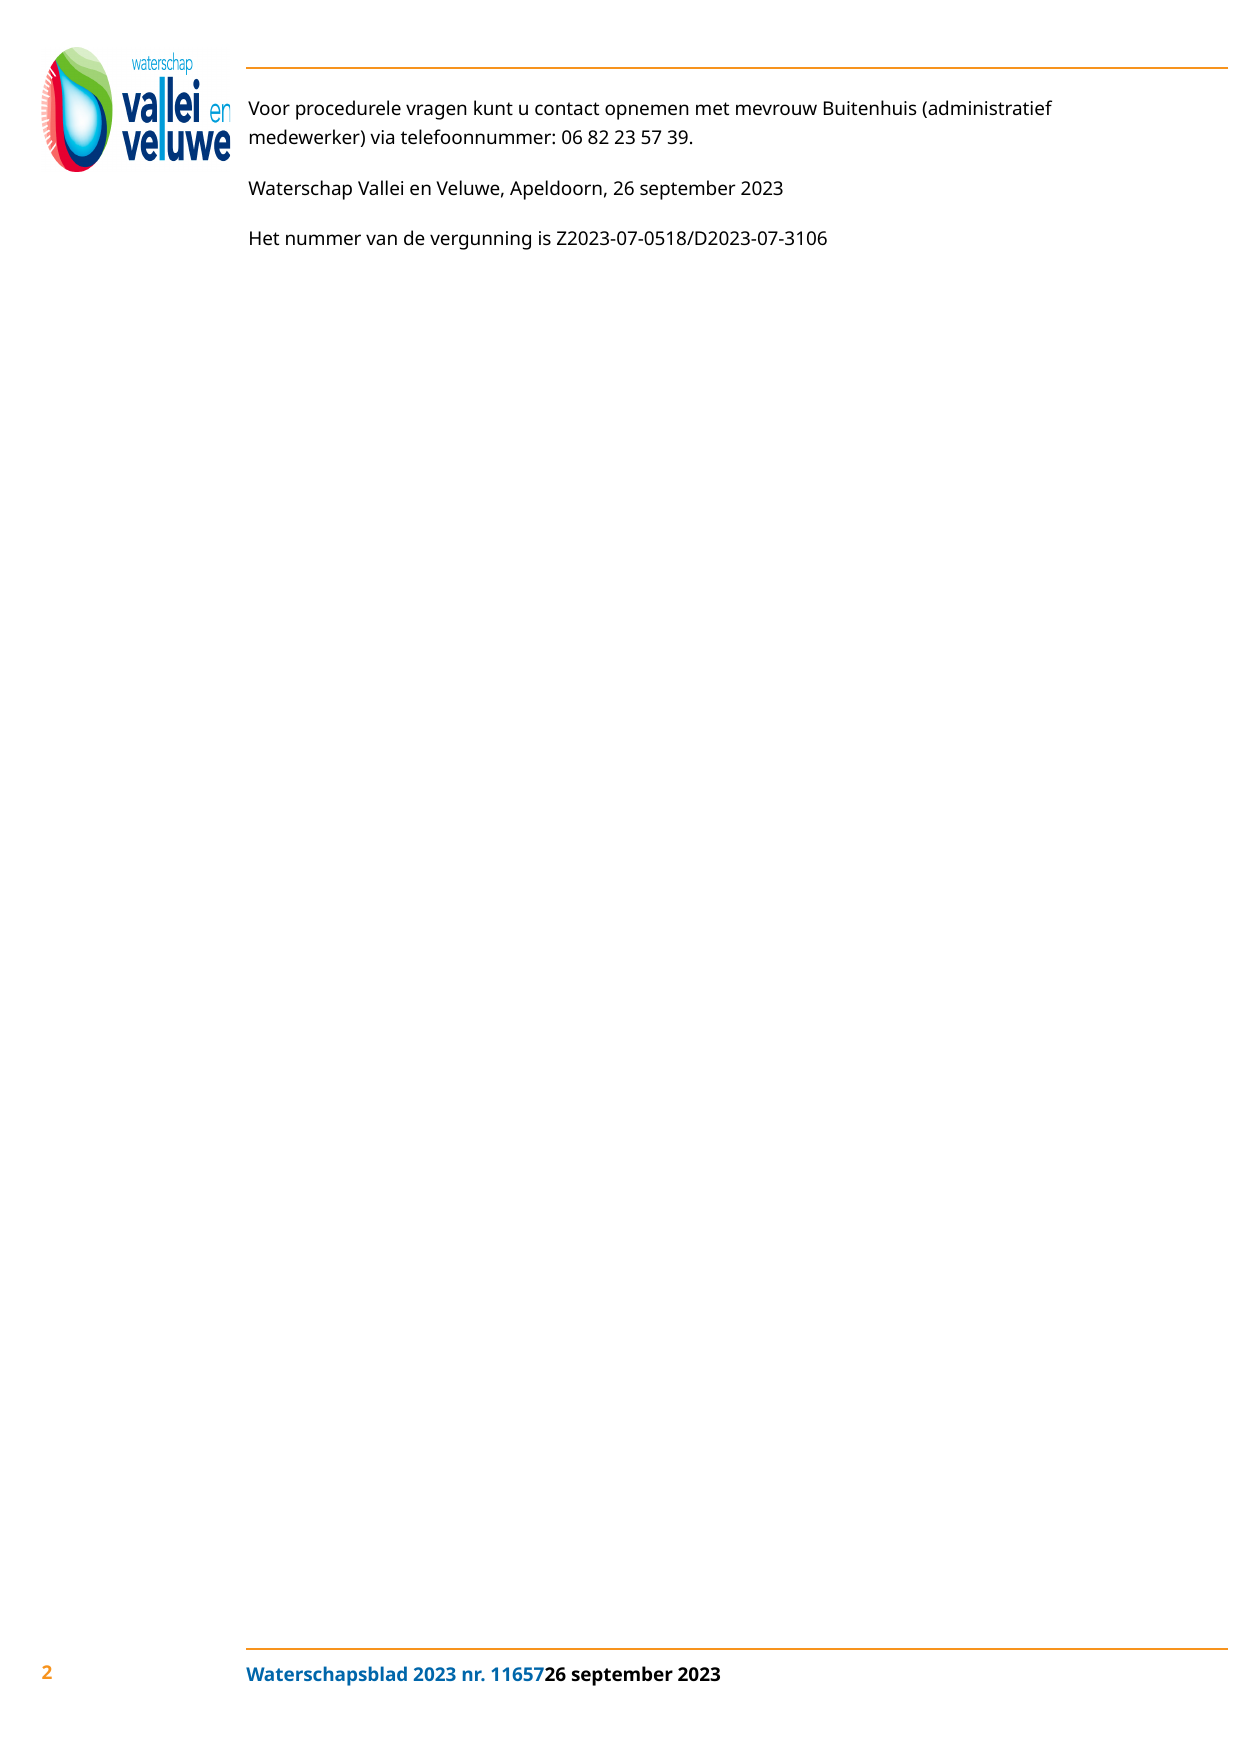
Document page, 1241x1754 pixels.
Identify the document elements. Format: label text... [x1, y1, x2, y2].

text Voor procedurele vragen kunt u contact opnemen met mevrouw Buitenhuis (administratief medewerker) via telefoonnummer: 06 82 23 57 39. [248, 95, 1152, 150]
text Waterschap Vallei en Veluwe, Apeldoorn, 26 september 2023 [248, 175, 1152, 201]
text Het nummer van de vergunning is Z2023-07-0518/D2023-07-3106 [248, 225, 1152, 251]
picture [41, 47, 231, 172]
